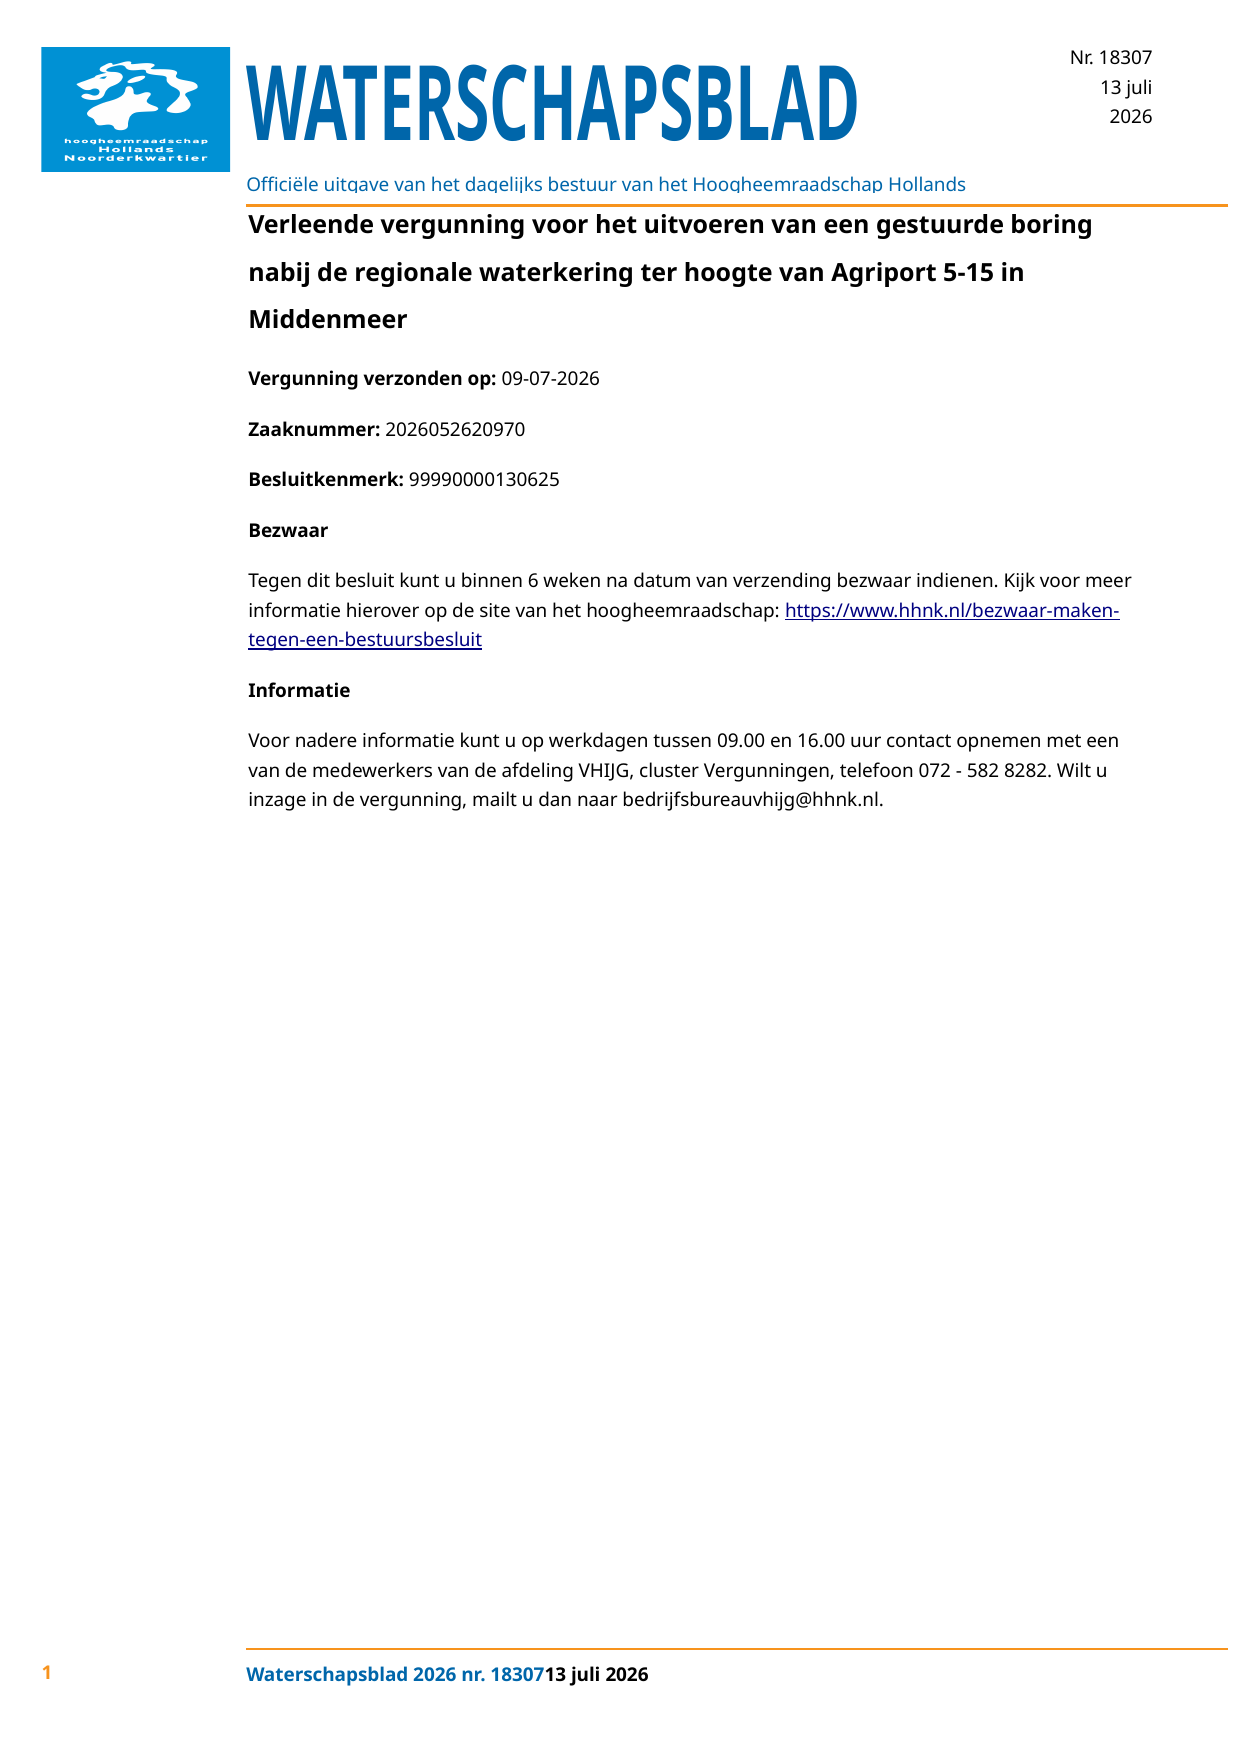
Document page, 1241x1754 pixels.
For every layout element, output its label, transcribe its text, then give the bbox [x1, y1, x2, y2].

text Tegen dit besluit kunt u binnen 6 weken na datum van verzending bezwaar indienen. Kijk voor meer informatie hierover op de site van het hoogheemraadschap: https://www.hhnk.nl/bezwaar-maken-tegen-een-bestuursbesluit [248, 567, 1152, 652]
text Besluitkenmerk: 99990000130625 [248, 466, 1152, 492]
text Voor nadere informatie kunt u op werkdagen tussen 09.00 en 16.00 uur contact opnemen met een van de medewerkers van de afdeling VHIJG, cluster Vergunningen, telefoon 072 - 582 8282. Wilt u inzage in de vergunning, mailt u dan naar bedrijfsbureauvhijg@hhnk.nl. [248, 727, 1152, 812]
picture [78, 64, 122, 99]
text Verleende vergunning voor het uitvoeren van een gestuurde boring nabij de regionale waterkering ter hoogte van Agriport 5-15 in Middenmeer [248, 207, 1152, 336]
text Bezwaar [248, 517, 1152, 542]
picture [88, 87, 157, 130]
picture [118, 62, 197, 112]
text Vergunning verzonden op: 09-07-2026 [248, 366, 1152, 391]
text Informatie [248, 677, 1152, 702]
text Zaaknummer: 2026052620970 [248, 416, 1152, 442]
picture [129, 76, 144, 82]
